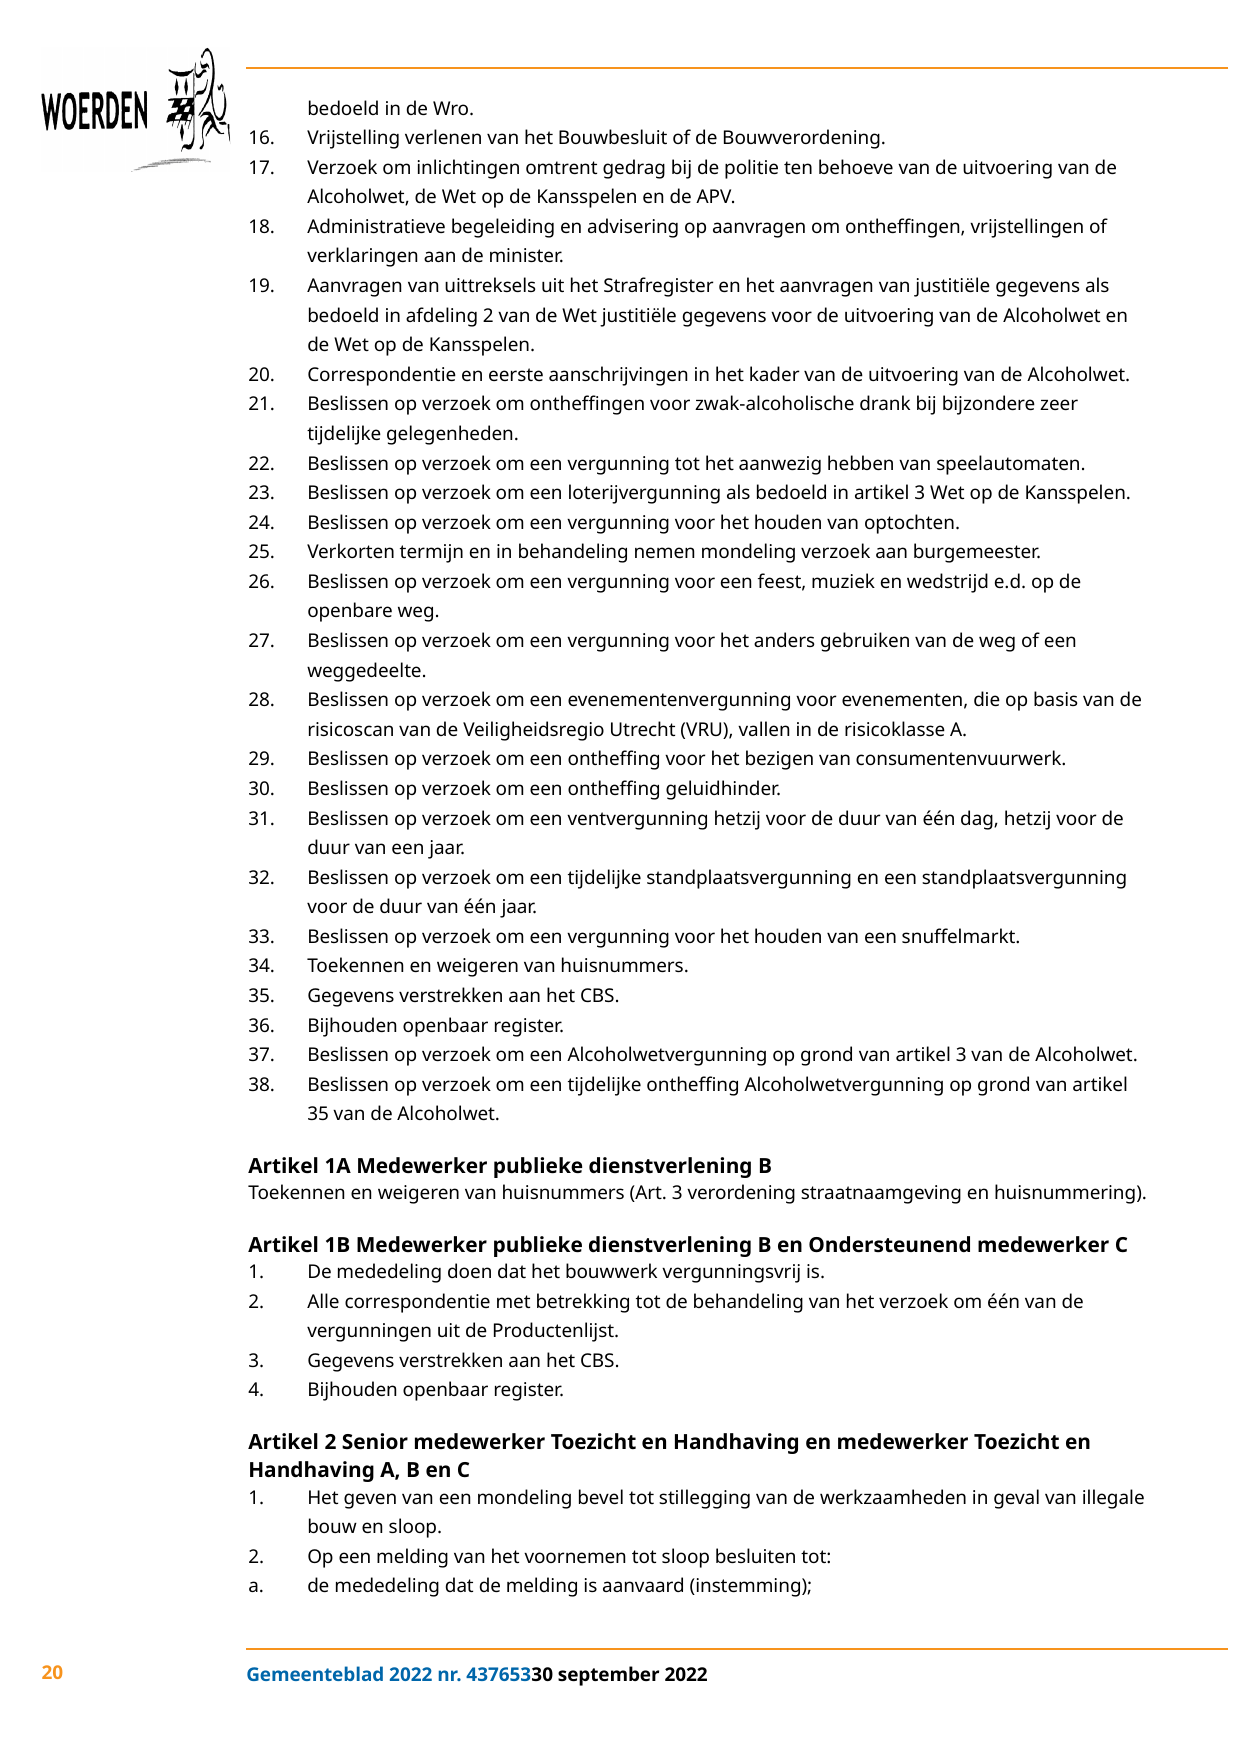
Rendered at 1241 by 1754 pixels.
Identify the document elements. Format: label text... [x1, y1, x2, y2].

list Beslissen op verzoek om een ontheffing voor het bezigen van consumentenvuurwerk. [248, 746, 1152, 771]
list Alle correspondentie met betrekking tot de behandeling van het verzoek om één van de vergunningen uit de Productenlijst. [248, 1288, 1152, 1343]
list Beslissen op verzoek om een evenementenvergunning voor evenementen, die op basis van de risicoscan van de Veiligheidsregio Utrecht (VRU), vallen in de risicoklasse A. [248, 686, 1152, 742]
list Beslissen op verzoek om een tijdelijke standplaatsvergunning en een standplaatsvergunning voor de duur van één jaar. [248, 864, 1152, 919]
list Beslissen op verzoek om een tijdelijke ontheffing Alcoholwetvergunning op grond van artikel 35 van de Alcoholwet. [248, 1071, 1152, 1126]
text Artikel 1B Medewerker publieke dienstverlening B en Ondersteunend medewerker C [248, 1230, 1152, 1258]
list Beslissen op verzoek om een Alcoholwetvergunning op grond van artikel 3 van de Alcoholwet. [248, 1041, 1152, 1067]
list Beslissen op verzoek om een vergunning voor een feest, muziek en wedstrijd e.d. op de openbare weg. [248, 568, 1152, 623]
list Beslissen op verzoek om een ontheffing geluidhinder. [248, 775, 1152, 801]
text Artikel 1A Medewerker publieke dienstverlening B [248, 1151, 1152, 1179]
list Beslissen op verzoek om een vergunning voor het houden van een snuffelmarkt. [248, 923, 1152, 949]
list Beslissen op verzoek om een loterijvergunning als bedoeld in artikel 3 Wet op de Kansspelen. [248, 479, 1152, 505]
text Artikel 2 Senior medewerker Toezicht en Handhaving en medewerker Toezicht en Handhaving A, B en C [248, 1427, 1152, 1484]
list Beslissen op verzoek om ontheffingen voor zwak-alcoholische drank bij bijzondere zeer tijdelijke gelegenheden. [248, 391, 1152, 446]
list Beslissen op verzoek om een ventvergunning hetzij voor de duur van één dag, hetzij voor de duur van een jaar. [248, 805, 1152, 860]
list Verzoek om inlichtingen omtrent gedrag bij de politie ten behoeve van de uitvoering van de Alcoholwet, de Wet op de Kansspelen en de APV. [248, 154, 1152, 209]
list Vrijstelling verlenen van het Bouwbesluit of de Bouwverordening. [248, 124, 1152, 150]
list Het geven van een mondeling bevel tot stillegging van de werkzaamheden in geval van illegale bouw en sloop. [248, 1484, 1152, 1539]
list Beslissen op verzoek om een vergunning voor het houden van optochten. [248, 509, 1152, 535]
list Aanvragen van uittreksels uit het Strafregister en het aanvragen van justitiële gegevens als bedoeld in afdeling 2 van de Wet justitiële gegevens voor de uitvoering van de Alcoholwet en de Wet op de Kansspelen. [248, 272, 1152, 357]
list Beslissen op verzoek om een vergunning voor het anders gebruiken van de weg of een weggedeelte. [248, 627, 1152, 683]
list Beslissen op verzoek om een vergunning tot het aanwezig hebben van speelautomaten. [248, 450, 1152, 476]
list Verkorten termijn en in behandeling nemen mondeling verzoek aan burgemeester. [248, 538, 1152, 564]
list Administratieve begeleiding en advisering op aanvragen om ontheffingen, vrijstellingen of verklaringen aan de minister. [248, 213, 1152, 268]
list de mededeling dat de melding is aanvaard (instemming); [248, 1573, 1152, 1598]
list Bijhouden openbaar register. [248, 1012, 1152, 1038]
list Op een melding van het voornemen tot sloop besluiten tot: [248, 1543, 1152, 1569]
list Gegevens verstrekken aan het CBS. [248, 982, 1152, 1008]
text Toekennen en weigeren van huisnummers (Art. 3 verordening straatnaamgeving en huisnummering). [248, 1179, 1152, 1205]
list Bijhouden openbaar register. [248, 1377, 1152, 1402]
list De mededeling doen dat het bouwwerk vergunningsvrij is. [248, 1258, 1152, 1284]
list Gegevens verstrekken aan het CBS. [248, 1347, 1152, 1373]
picture [41, 47, 231, 172]
list Correspondentie en eerste aanschrijvingen in het kader van de uitvoering van de Alcoholwet. [248, 361, 1152, 387]
list Toekennen en weigeren van huisnummers. [248, 953, 1152, 978]
list bedoeld in de Wro. [248, 95, 1152, 121]
